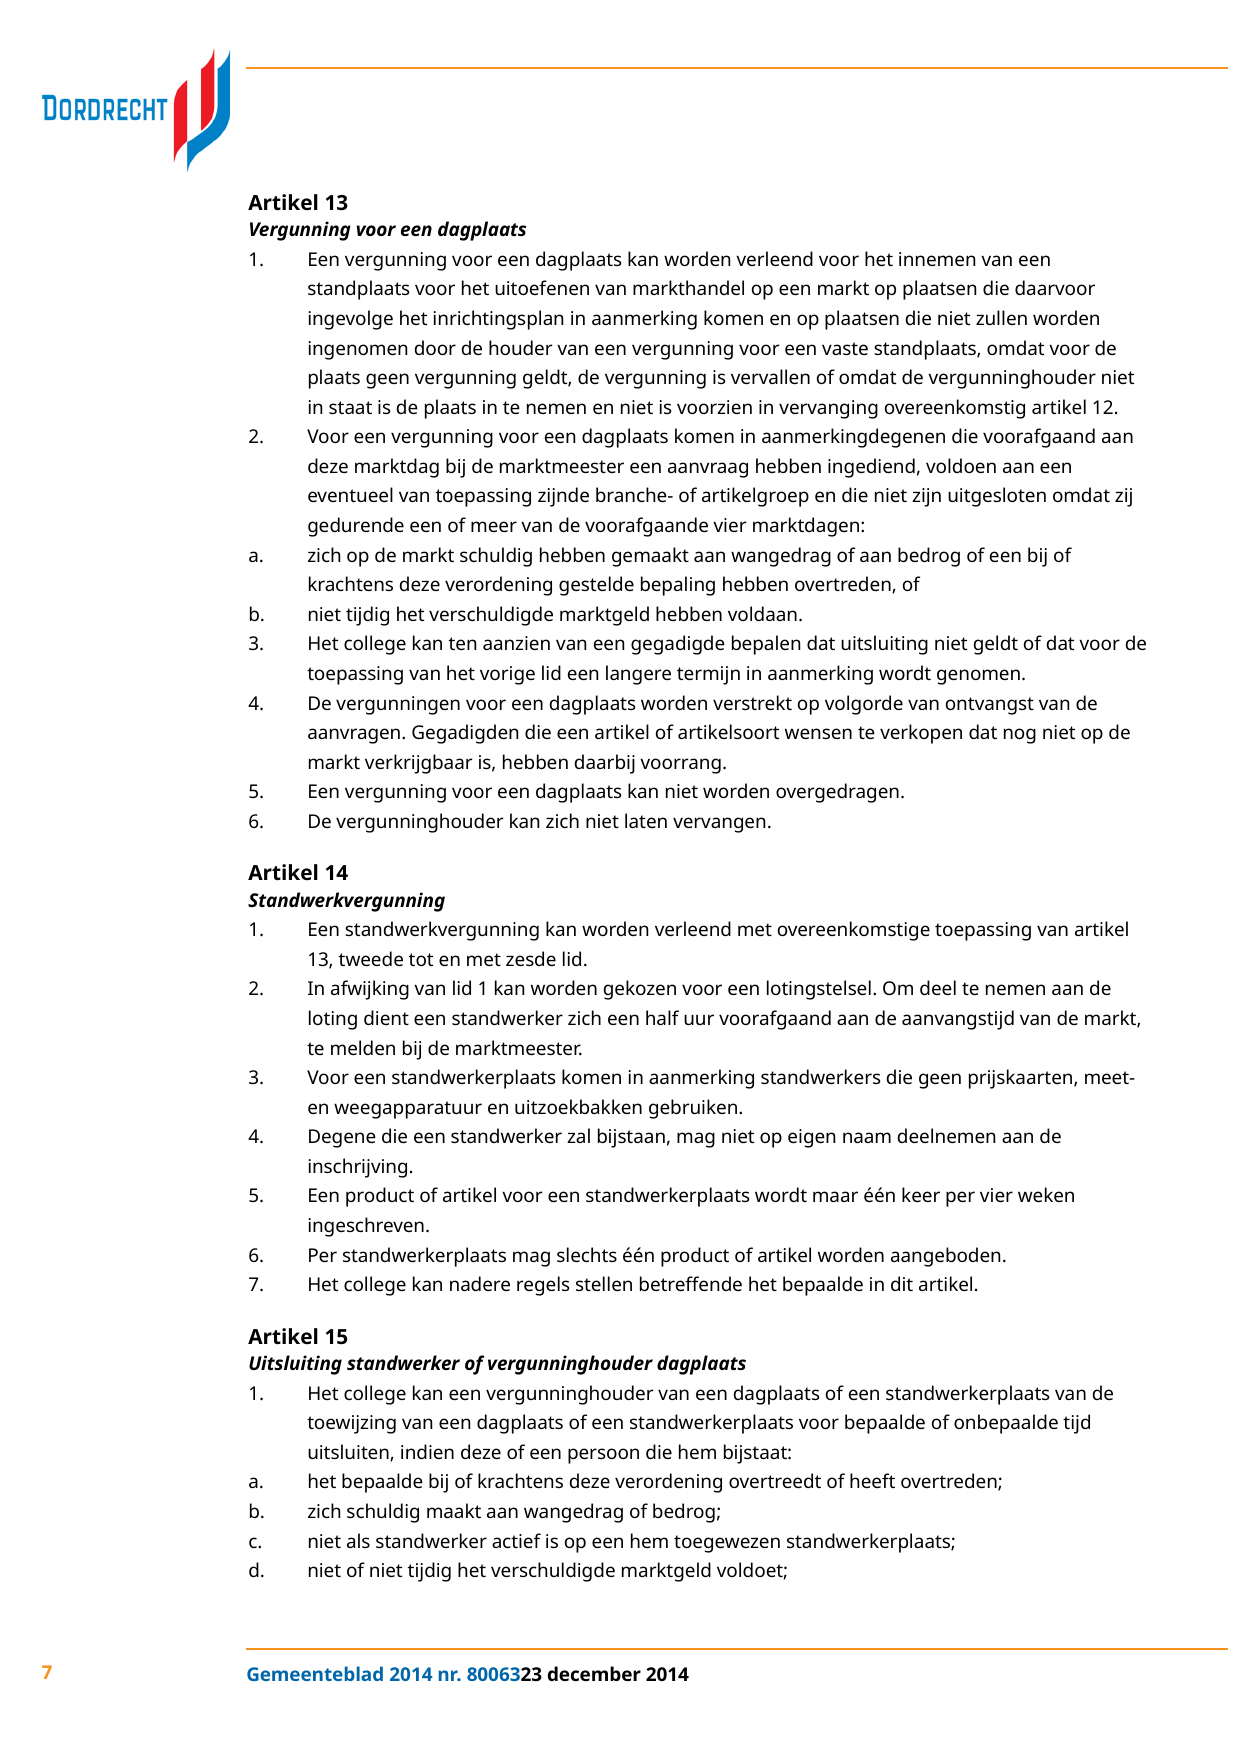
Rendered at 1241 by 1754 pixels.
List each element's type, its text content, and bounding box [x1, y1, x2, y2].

list De vergunninghouder kan zich niet laten vervangen. [248, 808, 1152, 834]
list Voor een vergunning voor een dagplaats komen in aanmerkingdegenen die voorafgaand aan deze marktdag bij de marktmeester een aanvraag hebben ingediend, voldoen aan een eventueel van toepassing zijnde branche- of artikelgroep en die niet zijn uitgesloten omdat zij gedurende een of meer van de voorafgaande vier marktdagen: [248, 423, 1152, 538]
list Degene die een standwerker zal bijstaan, mag niet op eigen naam deelnemen aan de inschrijving. [248, 1123, 1152, 1179]
list Een standwerkvergunning kan worden verleend met overeenkomstige toepassing van artikel 13, tweede tot en met zesde lid. [248, 916, 1152, 972]
list niet als standwerker actief is op een hem toegewezen standwerkerplaats; [248, 1528, 1152, 1553]
list De vergunningen voor een dagplaats worden verstrekt op volgorde van ontvangst van de aanvragen. Gegadigden die een artikel of artikelsoort wensen te verkopen dat nog niet op de markt verkrijgbaar is, hebben daarbij voorrang. [248, 690, 1152, 774]
list het bepaalde bij of krachtens deze verordening overtreedt of heeft overtreden; [248, 1469, 1152, 1494]
list Het college kan een vergunninghouder van een dagplaats of een standwerkerplaats van de toewijzing van een dagplaats of een standwerkerplaats voor bepaalde of onbepaalde tijd uitsluiten, indien deze of een persoon die hem bijstaat: [248, 1380, 1152, 1465]
text Uitsluiting standwerker of vergunninghouder dagplaats [248, 1350, 1152, 1376]
list Het college kan ten aanzien van een gegadigde bepalen dat uitsluiting niet geldt of dat voor de toepassing van het vorige lid een langere termijn in aanmerking wordt genomen. [248, 631, 1152, 686]
picture [41, 47, 231, 172]
text Vergunning voor een dagplaats [248, 216, 1152, 242]
list zich schuldig maakt aan wangedrag of bedrog; [248, 1498, 1152, 1524]
list Een vergunning voor een dagplaats kan worden verleend voor het innemen van een standplaats voor het uitoefenen van markthandel op een markt op plaatsen die daarvoor ingevolge het inrichtingsplan in aanmerking komen en op plaatsen die niet zullen worden ingenomen door de houder van een vergunning voor een vaste standplaats, omdat voor de plaats geen vergunning geldt, de vergunning is vervallen of omdat de vergunninghouder niet in staat is de plaats in te nemen en niet is voorzien in vervanging overeenkomstig artikel 12. [248, 246, 1152, 419]
list Voor een standwerkerplaats komen in aanmerking standwerkers die geen prijskaarten, meet- en weegapparatuur en uitzoekbakken gebruiken. [248, 1064, 1152, 1120]
list Per standwerkerplaats mag slechts één product of artikel worden aangeboden. [248, 1242, 1152, 1268]
list In afwijking van lid 1 kan worden gekozen voor een lotingstelsel. Om deel te nemen aan de loting dient een standwerker zich een half uur voorafgaand aan de aanvangstijd van de markt, te melden bij de marktmeester. [248, 976, 1152, 1061]
text Artikel 13 [248, 188, 1152, 216]
list Een product of artikel voor een standwerkerplaats wordt maar één keer per vier weken ingeschreven. [248, 1183, 1152, 1238]
list niet tijdig het verschuldigde marktgeld hebben voldaan. [248, 601, 1152, 627]
text Artikel 14 [248, 858, 1152, 887]
list zich op de markt schuldig hebben gemaakt aan wangedrag of aan bedrog of een bij of krachtens deze verordening gestelde bepaling hebben overtreden, of [248, 542, 1152, 597]
text Standwerkvergunning [248, 887, 1152, 913]
list niet of niet tijdig het verschuldigde marktgeld voldoet; [248, 1557, 1152, 1583]
text Artikel 15 [248, 1322, 1152, 1350]
list Een vergunning voor een dagplaats kan niet worden overgedragen. [248, 778, 1152, 804]
list Het college kan nadere regels stellen betreffende het bepaalde in dit artikel. [248, 1271, 1152, 1297]
